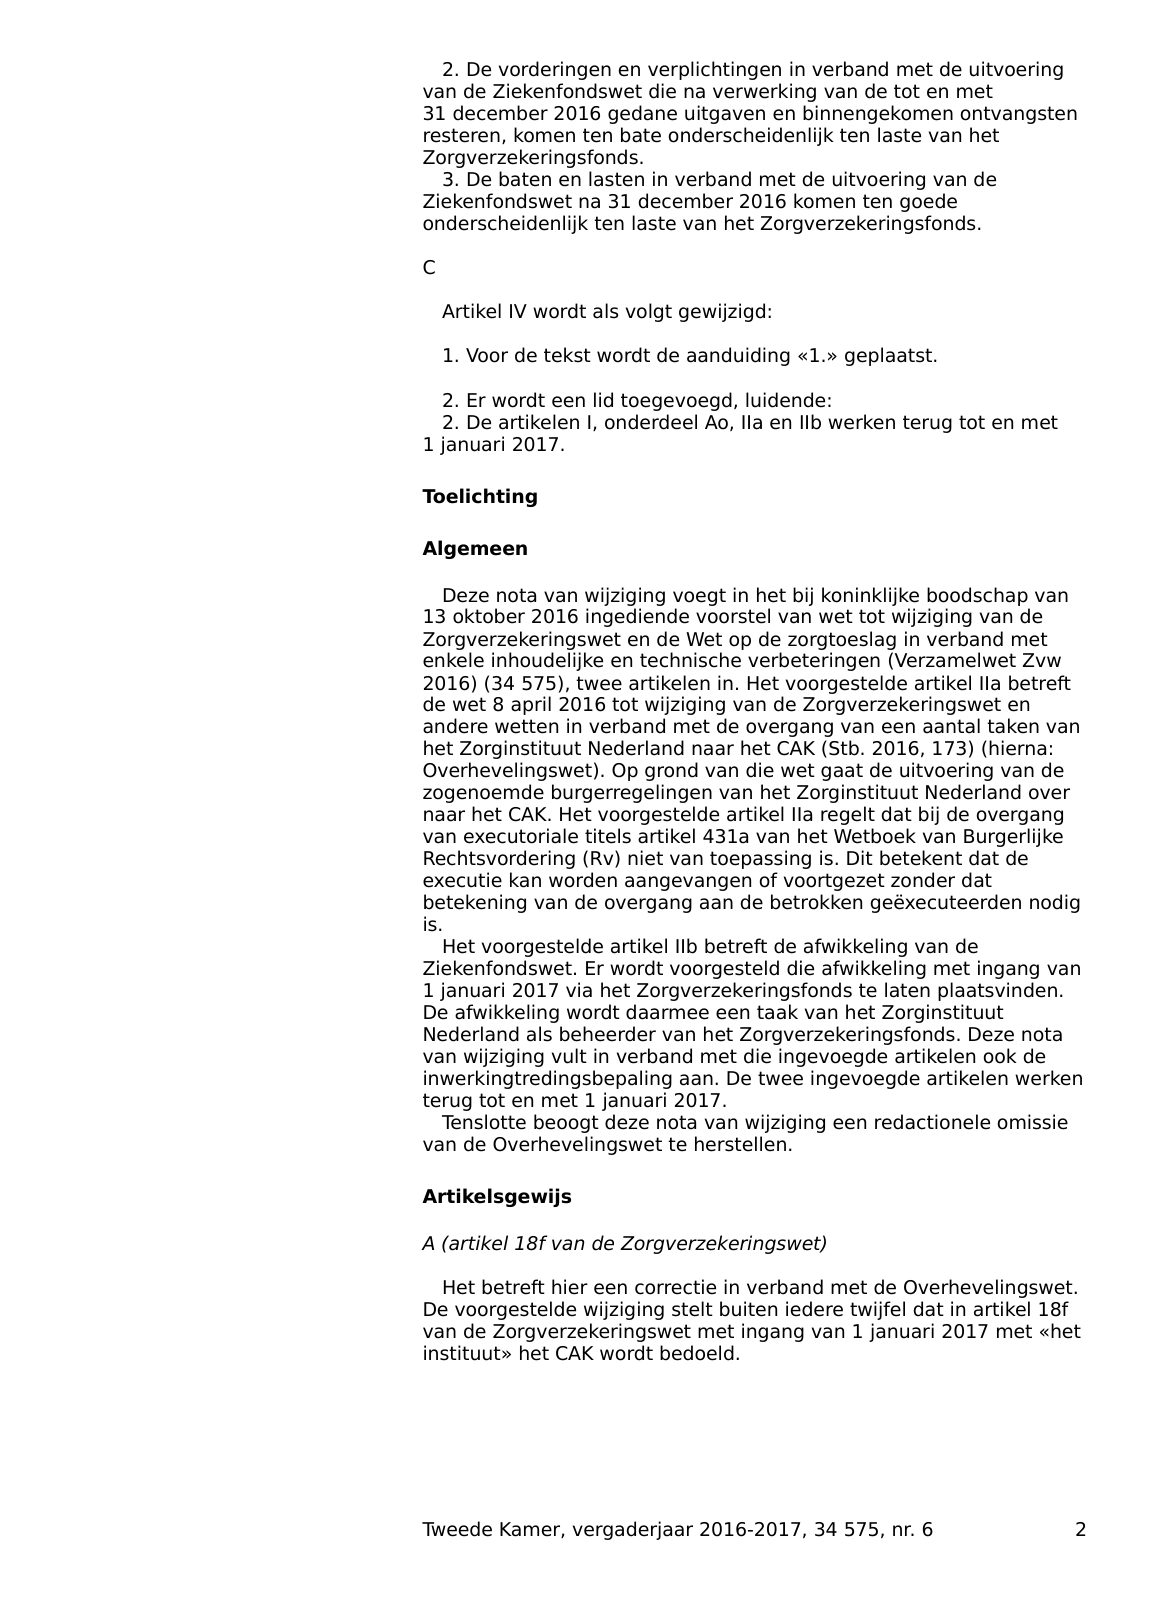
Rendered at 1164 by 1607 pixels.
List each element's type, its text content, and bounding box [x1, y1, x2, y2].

text 3. De baten en lasten in verband met de uitvoering van de Ziekenfondswet na 31 december 2016 komen ten goede onderscheidenlijk ten laste van het Zorgverzekeringsfonds. [422, 169, 1087, 235]
text 2. Er wordt een lid toegevoegd, luidende: [422, 389, 1087, 412]
subtitle C [422, 257, 1087, 279]
subtitle Algemeen [422, 537, 1087, 559]
text 2. De artikelen I, onderdeel Ao, IIa en IIb werken terug tot en met 1 januari 2017. [422, 412, 1087, 456]
text 1. Voor de tekst wordt de aanduiding «1.» geplaatst. [422, 345, 1087, 367]
subtitle Toelichting [422, 486, 1087, 507]
text Artikel IV wordt als volgt gewijzigd: [422, 301, 1087, 323]
text Tenslotte beoogt deze nota van wijziging een redactionele omissie van de Overhevelingswet te herstellen. [422, 1112, 1087, 1156]
text Deze nota van wijziging voegt in het bij koninklijke boodschap van 13 oktober 2016 ingediende voorstel van wet tot wijziging van de Zorgverzekeringswet en de Wet op de zorgtoeslag in verband met enkele inhoudelijke en technische verbeteringen (Verzamelwet Zvw 2016) (34 575), twee artikelen in. Het voorgestelde artikel IIa betreft de wet 8 april 2016 tot wijziging van de Zorgverzekeringswet en andere wetten in verband met de overgang van een aantal taken van het Zorginstituut Nederland naar het CAK (Stb. 2016, 173) (hierna: Overhevelingswet). Op grond van die wet gaat de uitvoering van de zogenoemde burgerregelingen van het Zorginstituut Nederland over naar het CAK. Het voorgestelde artikel IIa regelt dat bij de overgang van executoriale titels artikel 431a van het Wetboek van Burgerlijke Rechtsvordering (Rv) niet van toepassing is. Dit betekent dat de executie kan worden aangevangen of voortgezet zonder dat betekening van de overgang aan de betrokken geëxecuteerden nodig is. [422, 584, 1087, 936]
text Het betreft hier een correctie in verband met de Overhevelingswet. De voorgestelde wijziging stelt buiten iedere twijfel dat in artikel 18f van de Zorgverzekeringswet met ingang van 1 januari 2017 met «het instituut» het CAK wordt bedoeld. [422, 1277, 1087, 1365]
text Het voorgestelde artikel IIb betreft de afwikkeling van de Ziekenfondswet. Er wordt voorgesteld die afwikkeling met ingang van 1 januari 2017 via het Zorgverzekeringsfonds te laten plaatsvinden. De afwikkeling wordt daarmee een taak van het Zorginstituut Nederland als beheerder van het Zorgverzekeringsfonds. Deze nota van wijziging vult in verband met die ingevoegde artikelen ook de inwerkingtredingsbepaling aan. De twee ingevoegde artikelen werken terug tot en met 1 januari 2017. [422, 936, 1087, 1112]
subtitle Artikelsgewijs [422, 1186, 1087, 1208]
text 2. De vorderingen en verplichtingen in verband met de uitvoering van de Ziekenfondswet die na verwerking van de tot en met 31 december 2016 gedane uitgaven en binnengekomen ontvangsten resteren, komen ten bate onderscheidenlijk ten laste van het Zorgverzekeringsfonds. [422, 59, 1087, 169]
subtitle A (artikel 18f van de Zorgverzekeringswet) [422, 1233, 1087, 1255]
